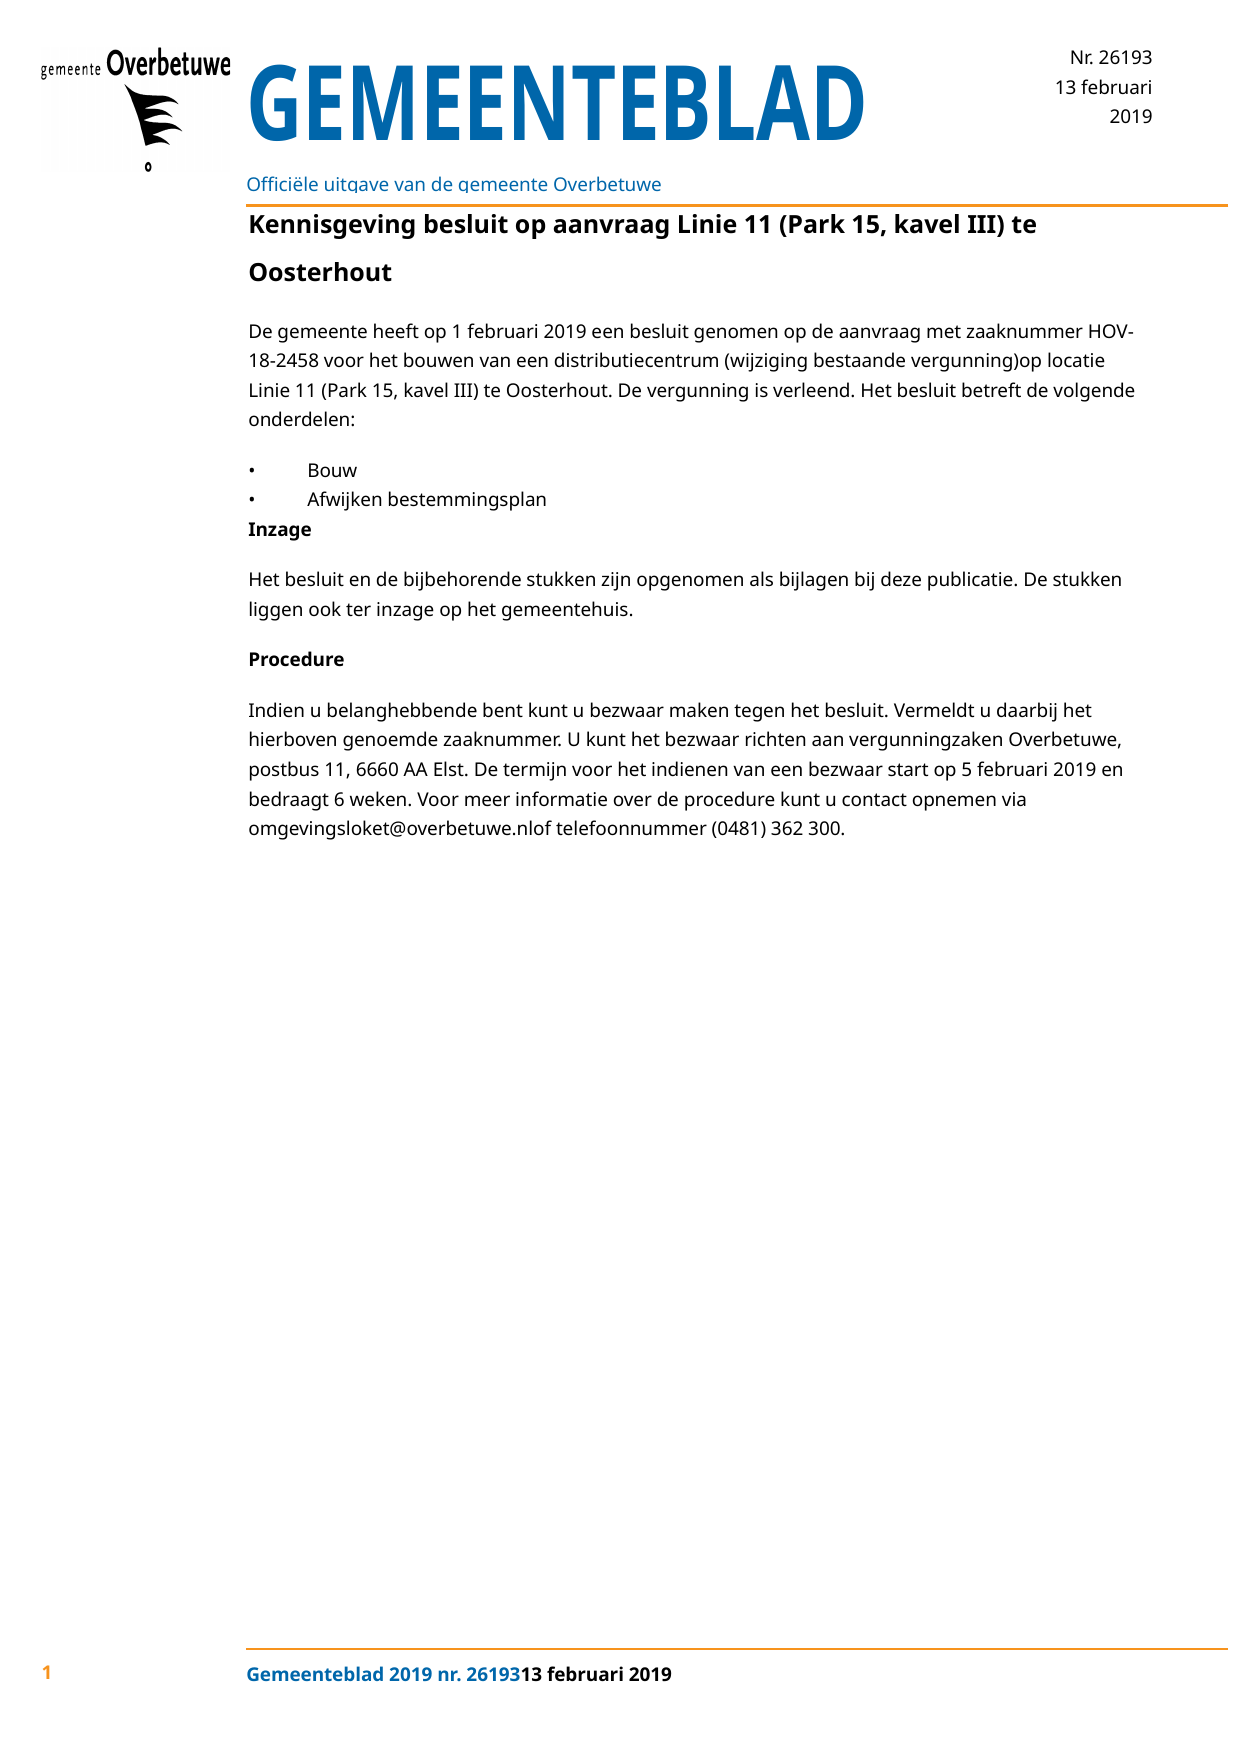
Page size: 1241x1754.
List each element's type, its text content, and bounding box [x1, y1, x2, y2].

picture [41, 47, 231, 172]
text De gemeente heeft op 1 februari 2019 een besluit genomen op de aanvraag met zaaknummer HOV-18-2458 voor het bouwen van een distributiecentrum (wijziging bestaande vergunning)op locatie Linie 11 (Park 15, kavel III) te Oosterhout. De vergunning is verleend. Het besluit betreft de volgende onderdelen: [248, 318, 1152, 432]
text Het besluit en de bijbehorende stukken zijn opgenomen als bijlagen bij deze publicatie. De stukken liggen ook ter inzage op het gemeentehuis. [248, 567, 1152, 622]
text Indien u belanghebbende bent kunt u bezwaar maken tegen het besluit. Vermeldt u daarbij het hierboven genoemde zaaknummer. U kunt het bezwaar richten aan vergunningzaken Overbetuwe, postbus 11, 6660 AA Elst. De termijn voor het indienen van een bezwaar start op 5 februari 2019 en bedraagt 6 weken. Voor meer informatie over de procedure kunt u contact opnemen via omgevingsloket@overbetuwe.nlof telefoonnummer (0481) 362 300. [248, 697, 1152, 841]
list Bouw [248, 457, 1152, 483]
list Afwijken bestemmingsplan [248, 487, 1152, 512]
text Kennisgeving besluit op aanvraag Linie 11 (Park 15, kavel III) te Oosterhout [248, 207, 1152, 288]
text Procedure [248, 647, 1152, 672]
text Inzage [248, 516, 1152, 542]
